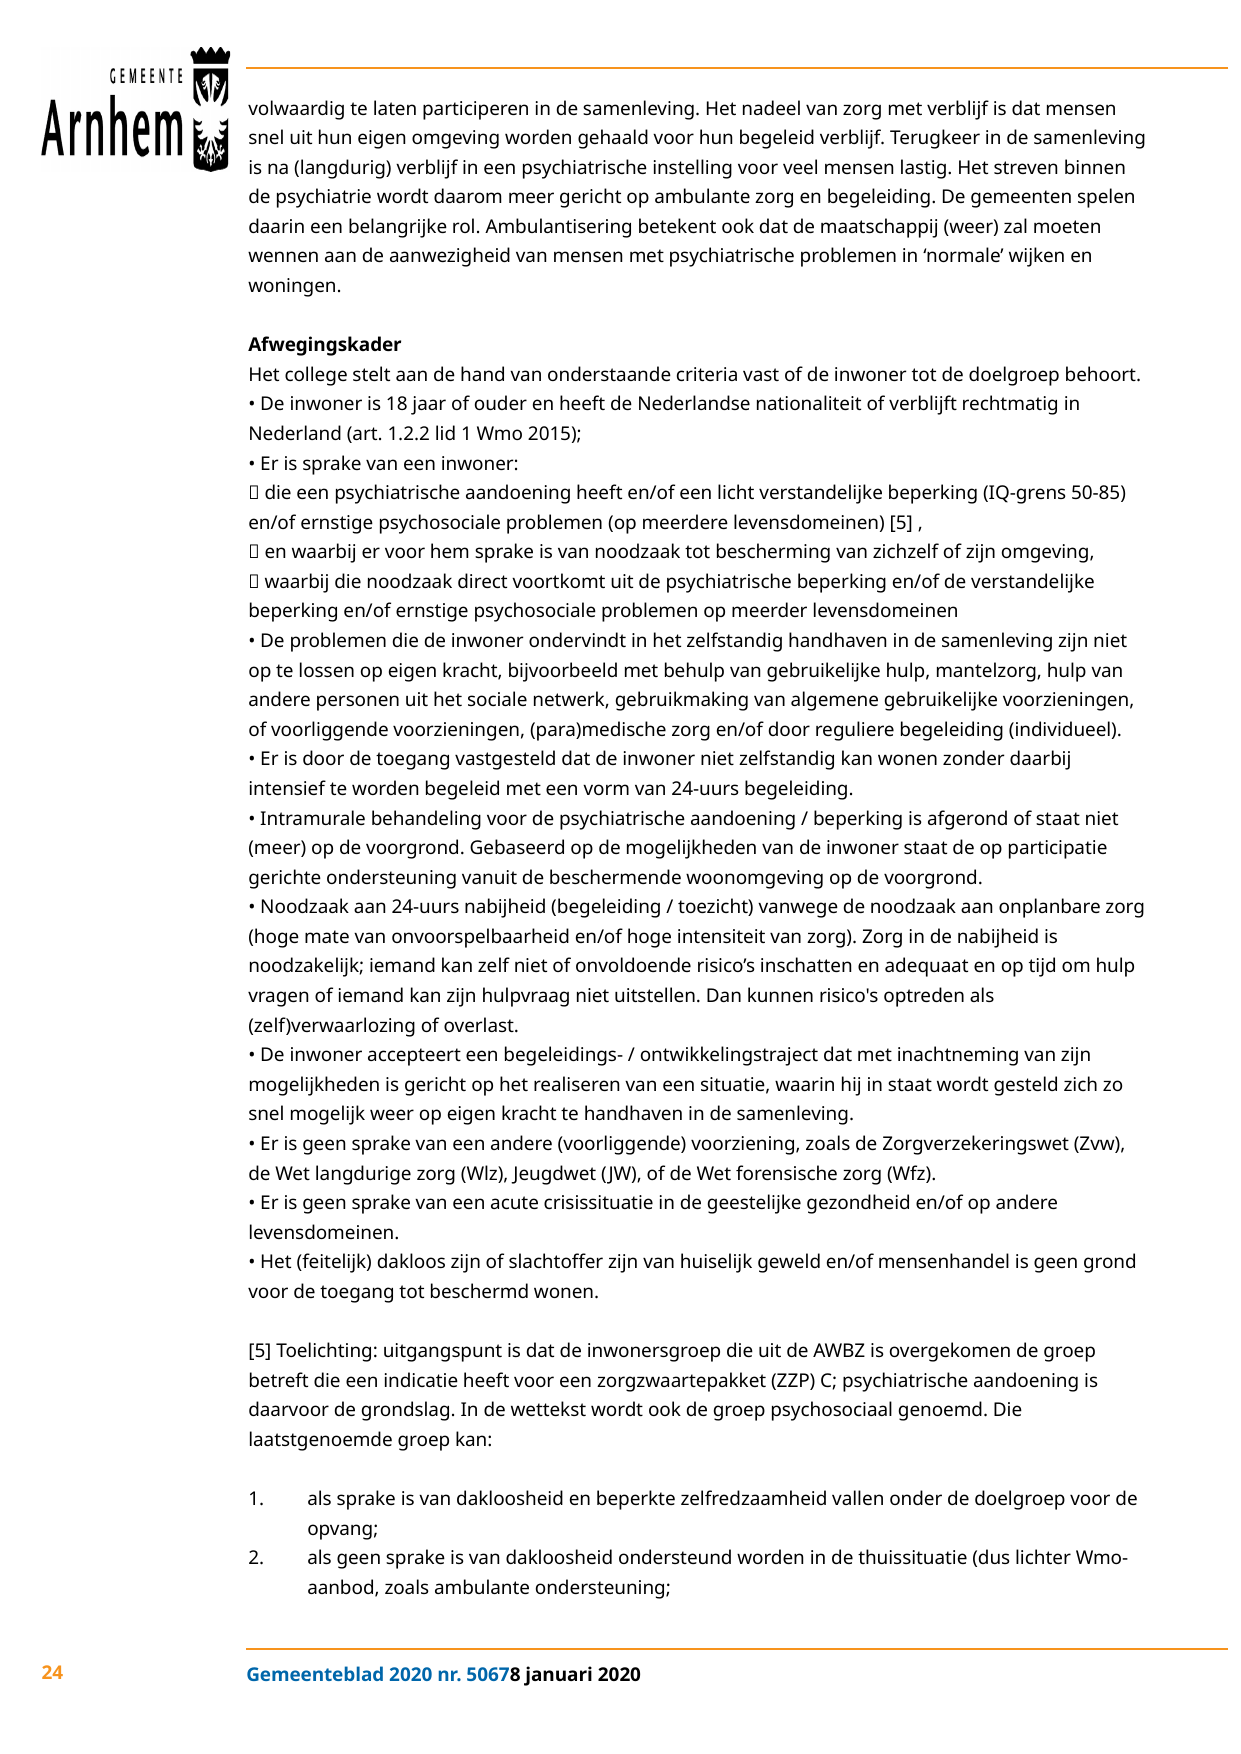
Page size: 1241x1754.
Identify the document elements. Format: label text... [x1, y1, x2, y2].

text Het college stelt aan de hand van onderstaande criteria vast of de inwoner tot de doelgroep behoort. [248, 361, 1152, 387]
text Afwegingskader [248, 331, 1152, 357]
text • Noodzaak aan 24-uurs nabijheid (begeleiding / toezicht) vanwege de noodzaak aan onplanbare zorg (hoge mate van onvoorspelbaarheid en/of hoge intensiteit van zorg). Zorg in de nabijheid is noodzakelijk; iemand kan zelf niet of onvoldoende risico’s inschatten en adequaat en op tijd om hulp vragen of iemand kan zijn hulpvraag niet uitstellen. Dan kunnen risico's optreden als (zelf)verwaarlozing of overlast. [248, 893, 1152, 1038]
text  waarbij die noodzaak direct voortkomt uit de psychiatrische beperking en/of de verstandelijke beperking en/of ernstige psychosociale problemen op meerder levensdomeinen [248, 568, 1152, 623]
text • De inwoner accepteert een begeleidings- / ontwikkelingstraject dat met inachtneming van zijn mogelijkheden is gericht op het realiseren van een situatie, waarin hij in staat wordt gesteld zich zo snel mogelijk weer op eigen kracht te handhaven in de samenleving. [248, 1041, 1152, 1126]
list als geen sprake is van dakloosheid ondersteund worden in de thuissituatie (dus lichter Wmo-aanbod, zoals ambulante ondersteuning; [248, 1544, 1152, 1600]
text volwaardig te laten participeren in de samenleving. Het nadeel van zorg met verblijf is dat mensen snel uit hun eigen omgeving worden gehaald voor hun begeleid verblijf. Terugkeer in de samenleving is na (langdurig) verblijf in een psychiatrische instelling voor veel mensen lastig. Het streven binnen de psychiatrie wordt daarom meer gericht op ambulante zorg en begeleiding. De gemeenten spelen daarin een belangrijke rol. Ambulantisering betekent ook dat de maatschappij (weer) zal moeten wennen aan de aanwezigheid van mensen met psychiatrische problemen in ‘normale’ wijken en woningen. [248, 95, 1152, 298]
text • Intramurale behandeling voor de psychiatrische aandoening / beperking is afgerond of staat niet (meer) op de voorgrond. Gebaseerd op de mogelijkheden van de inwoner staat de op participatie gerichte ondersteuning vanuit de beschermende woonomgeving op de voorgrond. [248, 805, 1152, 890]
text [5] Toelichting: uitgangspunt is dat de inwonersgroep die uit de AWBZ is overgekomen de groep betreft die een indicatie heeft voor een zorgzwaartepakket (ZZP) C; psychiatrische aandoening is daarvoor de grondslag. In de wettekst wordt ook de groep psychosociaal genoemd. Die laatstgenoemde groep kan: [248, 1337, 1152, 1452]
picture [41, 47, 231, 172]
text • Er is door de toegang vastgesteld dat de inwoner niet zelfstandig kan wonen zonder daarbij intensief te worden begeleid met een vorm van 24-uurs begeleiding. [248, 746, 1152, 801]
text • Het (feitelijk) dakloos zijn of slachtoffer zijn van huiselijk geweld en/of mensenhandel is geen grond voor de toegang tot beschermd wonen. [248, 1248, 1152, 1304]
text  en waarbij er voor hem sprake is van noodzaak tot bescherming van zichzelf of zijn omgeving, [248, 538, 1152, 564]
text • Er is geen sprake van een andere (voorliggende) voorziening, zoals de Zorgverzekeringswet (Zvw), de Wet langdurige zorg (Wlz), Jeugdwet (JW), of de Wet forensische zorg (Wfz). [248, 1130, 1152, 1186]
text • De problemen die de inwoner ondervindt in het zelfstandig handhaven in de samenleving zijn niet op te lossen op eigen kracht, bijvoorbeeld met behulp van gebruikelijke hulp, mantelzorg, hulp van andere personen uit het sociale netwerk, gebruikmaking van algemene gebruikelijke voorzieningen, of voorliggende voorzieningen, (para)medische zorg en/of door reguliere begeleiding (individueel). [248, 627, 1152, 742]
text • Er is geen sprake van een acute crisissituatie in de geestelijke gezondheid en/of op andere levensdomeinen. [248, 1189, 1152, 1245]
list als sprake is van dakloosheid en beperkte zelfredzaamheid vallen onder de doelgroep voor de opvang; [248, 1485, 1152, 1541]
text • De inwoner is 18 jaar of ouder en heeft de Nederlandse nationaliteit of verblijft rechtmatig in Nederland (art. 1.2.2 lid 1 Wmo 2015); [248, 391, 1152, 446]
text  die een psychiatrische aandoening heeft en/of een licht verstandelijke beperking (IQ-grens 50-85) en/of ernstige psychosociale problemen (op meerdere levensdomeinen) [5] , [248, 479, 1152, 535]
text • Er is sprake van een inwoner: [248, 450, 1152, 476]
